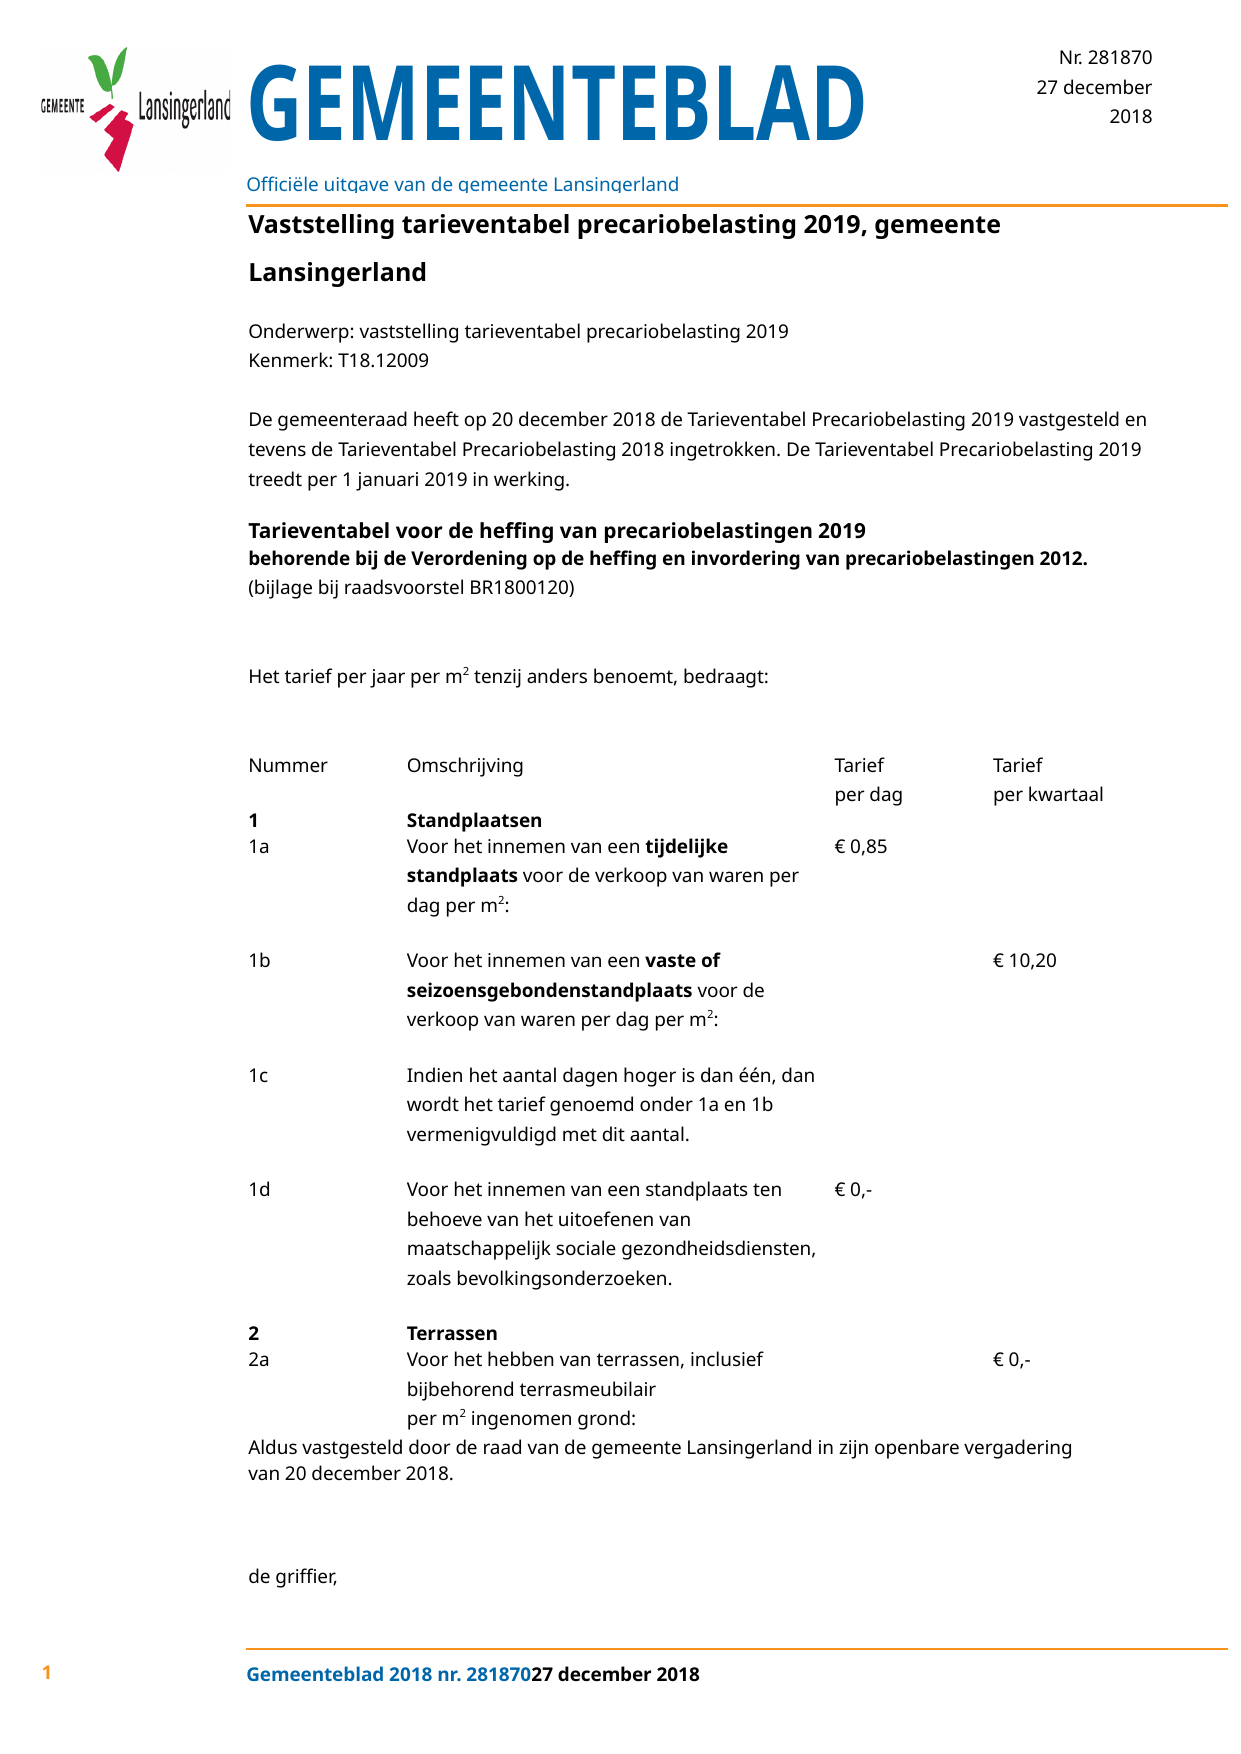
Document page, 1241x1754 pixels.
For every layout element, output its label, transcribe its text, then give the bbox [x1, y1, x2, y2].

text Tarieventabel voor de heffing van precariobelastingen 2019 [248, 516, 1152, 545]
table_cell € 0,85 [834, 833, 993, 947]
table_cell [834, 1320, 993, 1346]
table_cell Voor het hebben van terrassen, inclusief bijbehorend terrasmeubilair per m2 ingenomen grond: [407, 1346, 834, 1431]
table_header Omschrijving [407, 752, 834, 807]
table_cell 2 [248, 1320, 407, 1346]
table_header Tarief per kwartaal [993, 752, 1152, 807]
table_cell € 10,20 [993, 948, 1152, 1062]
text van 20 december 2018. [248, 1460, 1152, 1486]
table_cell [834, 807, 993, 833]
text De gemeenteraad heeft op 20 december 2018 de Tarieventabel Precariobelasting 2019 vastgesteld en tevens de Tarieventabel Precariobelasting 2018 ingetrokken. De Tarieventabel Precariobelasting 2019 treedt per 1 januari 2019 in werking. [248, 407, 1152, 492]
table_cell [834, 1062, 993, 1176]
table_cell Voor het innemen van een standplaats ten behoeve van het uitoefenen van maatschappelijk sociale gezondheidsdiensten, zoals bevolkingsonderzoeken. [407, 1176, 834, 1320]
table_cell [834, 948, 993, 1062]
table_cell [993, 1062, 1152, 1176]
table_header Tarief per dag [834, 752, 993, 807]
table_cell [993, 807, 1152, 833]
table_cell Indien het aantal dagen hoger is dan één, dan wordt het tarief genoemd onder 1a en 1b vermenigvuldigd met dit aantal. [407, 1062, 834, 1176]
table_cell 1d [248, 1176, 407, 1320]
table_cell 1c [248, 1062, 407, 1176]
table_cell [834, 1346, 993, 1431]
table_cell Terrassen [407, 1320, 834, 1346]
table_cell Voor het innemen van een tijdelijke standplaats voor de verkoop van waren per dag per m2: [407, 833, 834, 947]
table_cell 2a [248, 1346, 407, 1431]
table_header Nummer [248, 752, 407, 807]
table_cell € 0,- [993, 1346, 1152, 1431]
text Vaststelling tarieventabel precariobelasting 2019, gemeente Lansingerland [248, 207, 1152, 288]
table_cell Voor het innemen van een vaste of seizoensgebondenstandplaats voor de verkoop van waren per dag per m2: [407, 948, 834, 1062]
table_cell 1a [248, 833, 407, 947]
text de griffier, [248, 1563, 1152, 1589]
picture [41, 47, 231, 172]
table_cell Standplaatsen [407, 807, 834, 833]
table_cell [993, 833, 1152, 947]
text Onderwerp: vaststelling tarieventabel precariobelasting 2019 [248, 318, 1152, 344]
text (bijlage bij raadsvoorstel BR1800120) [248, 574, 1152, 600]
text behorende bij de Verordening op de heffing en invordering van precariobelastingen 2012. [248, 545, 1152, 570]
text Aldus vastgesteld door de raad van de gemeente Lansingerland in zijn openbare vergadering [248, 1434, 1152, 1460]
table_cell [993, 1176, 1152, 1320]
text Kenmerk: T18.12009 [248, 347, 1152, 373]
table_cell 1 [248, 807, 407, 833]
table_cell 1b [248, 948, 407, 1062]
text Het tarief per jaar per m2 tenzij anders benoemt, bedraagt: [248, 663, 1152, 689]
table_cell € 0,- [834, 1176, 993, 1320]
table_cell [993, 1320, 1152, 1346]
